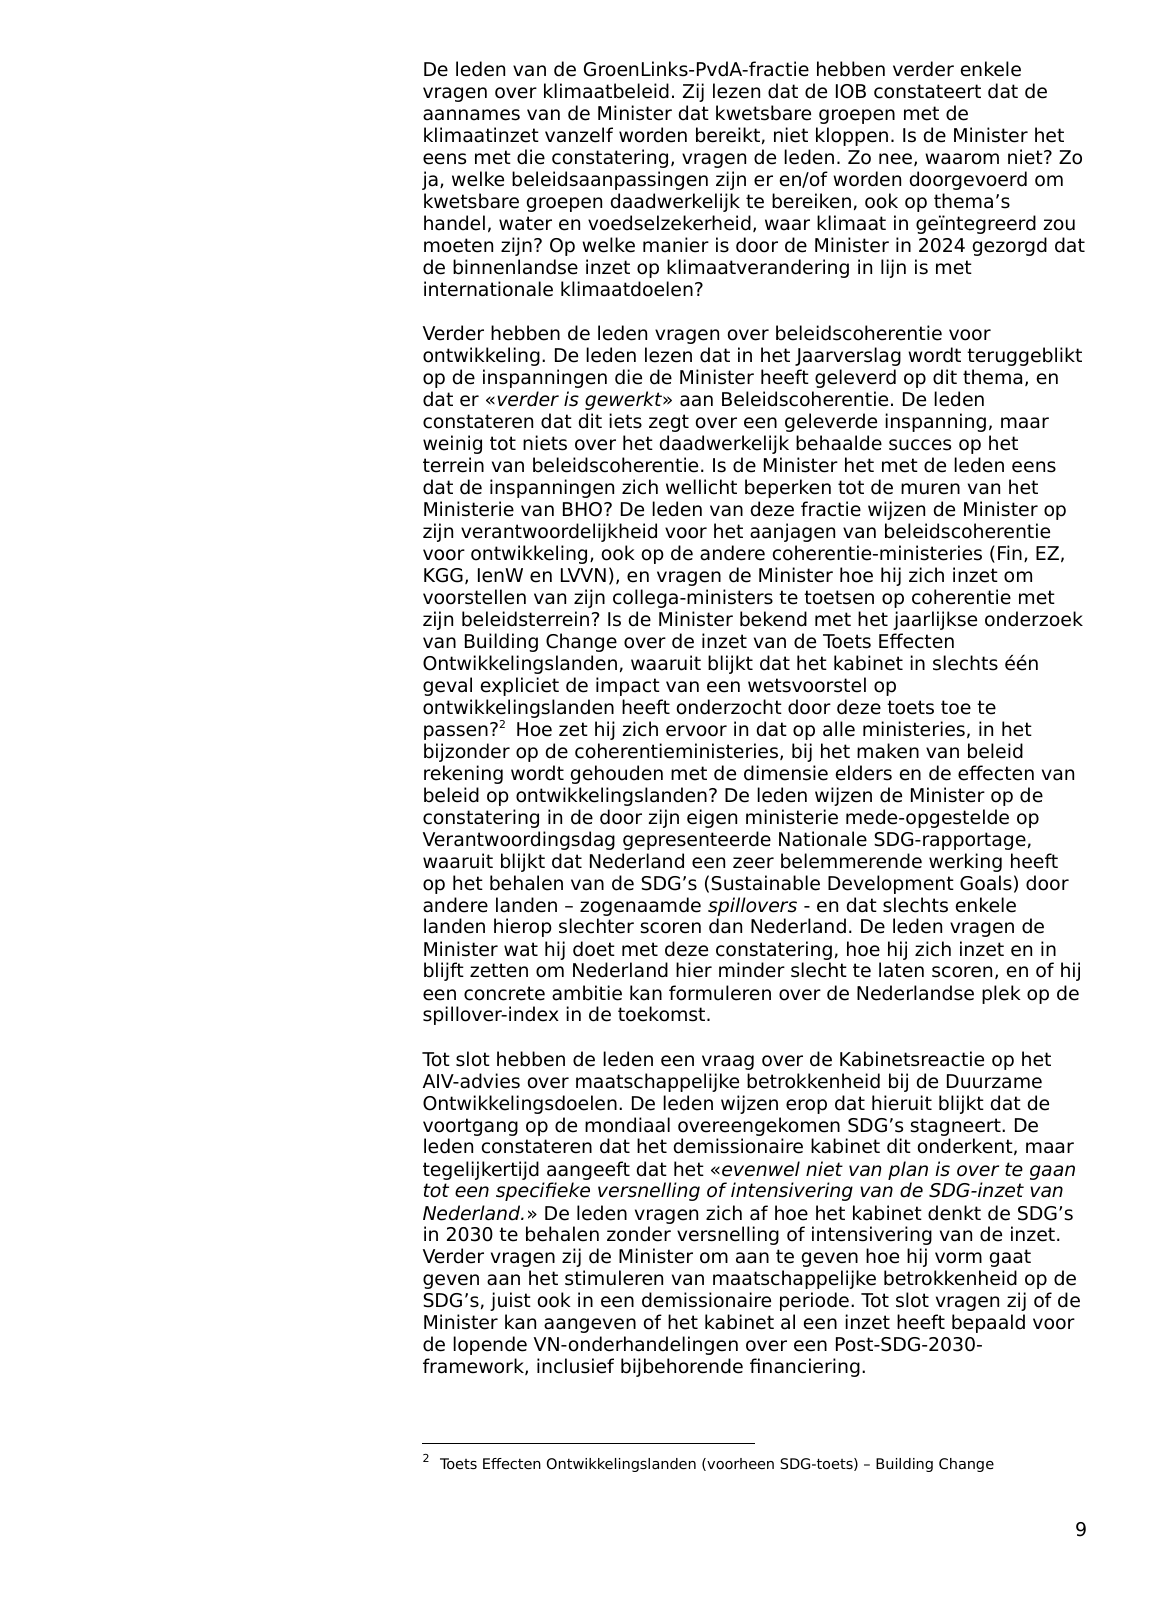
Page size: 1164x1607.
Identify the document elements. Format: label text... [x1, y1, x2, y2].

text Tot slot hebben de leden een vraag over de Kabinetsreactie op het AIV-advies over maatschappelijke betrokkenheid bij de Duurzame Ontwikkelingsdoelen. De leden wijzen erop dat hieruit blijkt dat de voortgang op de mondiaal overeengekomen SDG’s stagneert. De leden constateren dat het demissionaire kabinet dit onderkent, maar tegelijkertijd aangeeft dat het «evenwel niet van plan is over te gaan tot een specifieke versnelling of intensivering van de SDG-inzet van Nederland.» De leden vragen zich af hoe het kabinet denkt de SDG’s in 2030 te behalen zonder versnelling of intensivering van de inzet. Verder vragen zij de Minister om aan te geven hoe hij vorm gaat geven aan het stimuleren van maatschappelijke betrokkenheid op de SDG’s, juist ook in een demissionaire periode. Tot slot vragen zij of de Minister kan aangeven of het kabinet al een inzet heeft bepaald voor de lopende VN-onderhandelingen over een Post-SDG-2030-framework, inclusief bijbehorende financiering. [422, 1048, 1087, 1378]
text Toets Effecten Ontwikkelingslanden (voorheen SDG-toets) – Building Change [422, 1452, 1087, 1474]
text Verder hebben de leden vragen over beleidscoherentie voor ontwikkeling. De leden lezen dat in het Jaarverslag wordt teruggeblikt op de inspanningen die de Minister heeft geleverd op dit thema, en dat er «verder is gewerkt» aan Beleidscoherentie. De leden constateren dat dit iets zegt over een geleverde inspanning, maar weinig tot niets over het daadwerkelijk behaalde succes op het terrein van beleidscoherentie. Is de Minister het met de leden eens dat de inspanningen zich wellicht beperken tot de muren van het Ministerie van BHO? De leden van deze fractie wijzen de Minister op zijn verantwoordelijkheid voor het aanjagen van beleidscoherentie voor ontwikkeling, ook op de andere coherentie-ministeries (Fin, EZ, KGG, IenW en LVVN), en vragen de Minister hoe hij zich inzet om voorstellen van zijn collega-ministers te toetsen op coherentie met zijn beleidsterrein? Is de Minister bekend met het jaarlijkse onderzoek van Building Change over de inzet van de Toets Effecten Ontwikkelingslanden, waaruit blijkt dat het kabinet in slechts één geval expliciet de impact van een wetsvoorstel op ontwikkelingslanden heeft onderzocht door deze toets toe te passen? Hoe zet hij zich ervoor in dat op alle ministeries, in het bijzonder op de coherentieministeries, bij het maken van beleid rekening wordt gehouden met de dimensie elders en de effecten van beleid op ontwikkelingslanden? De leden wijzen de Minister op de constatering in de door zijn eigen ministerie mede-opgestelde op Verantwoordingsdag gepresenteerde Nationale SDG-rapportage, waaruit blijkt dat Nederland een zeer belemmerende werking heeft op het behalen van de SDG’s (Sustainable Development Goals) door andere landen – zogenaamde spillovers - en dat slechts enkele landen hierop slechter scoren dan Nederland. De leden vragen de Minister wat hij doet met deze constatering, hoe hij zich inzet en in blijft zetten om Nederland hier minder slecht te laten scoren, en of hij een concrete ambitie kan formuleren over de Nederlandse plek op de spillover-index in de toekomst. [422, 323, 1087, 1026]
text De leden van de GroenLinks-PvdA-fractie hebben verder enkele vragen over klimaatbeleid. Zij lezen dat de IOB constateert dat de aannames van de Minister dat kwetsbare groepen met de klimaatinzet vanzelf worden bereikt, niet kloppen. Is de Minister het eens met die constatering, vragen de leden. Zo nee, waarom niet? Zo ja, welke beleidsaanpassingen zijn er en/of worden doorgevoerd om kwetsbare groepen daadwerkelijk te bereiken, ook op thema’s handel, water en voedselzekerheid, waar klimaat in geïntegreerd zou moeten zijn? Op welke manier is door de Minister in 2024 gezorgd dat de binnenlandse inzet op klimaatverandering in lijn is met internationale klimaatdoelen? [422, 59, 1087, 301]
